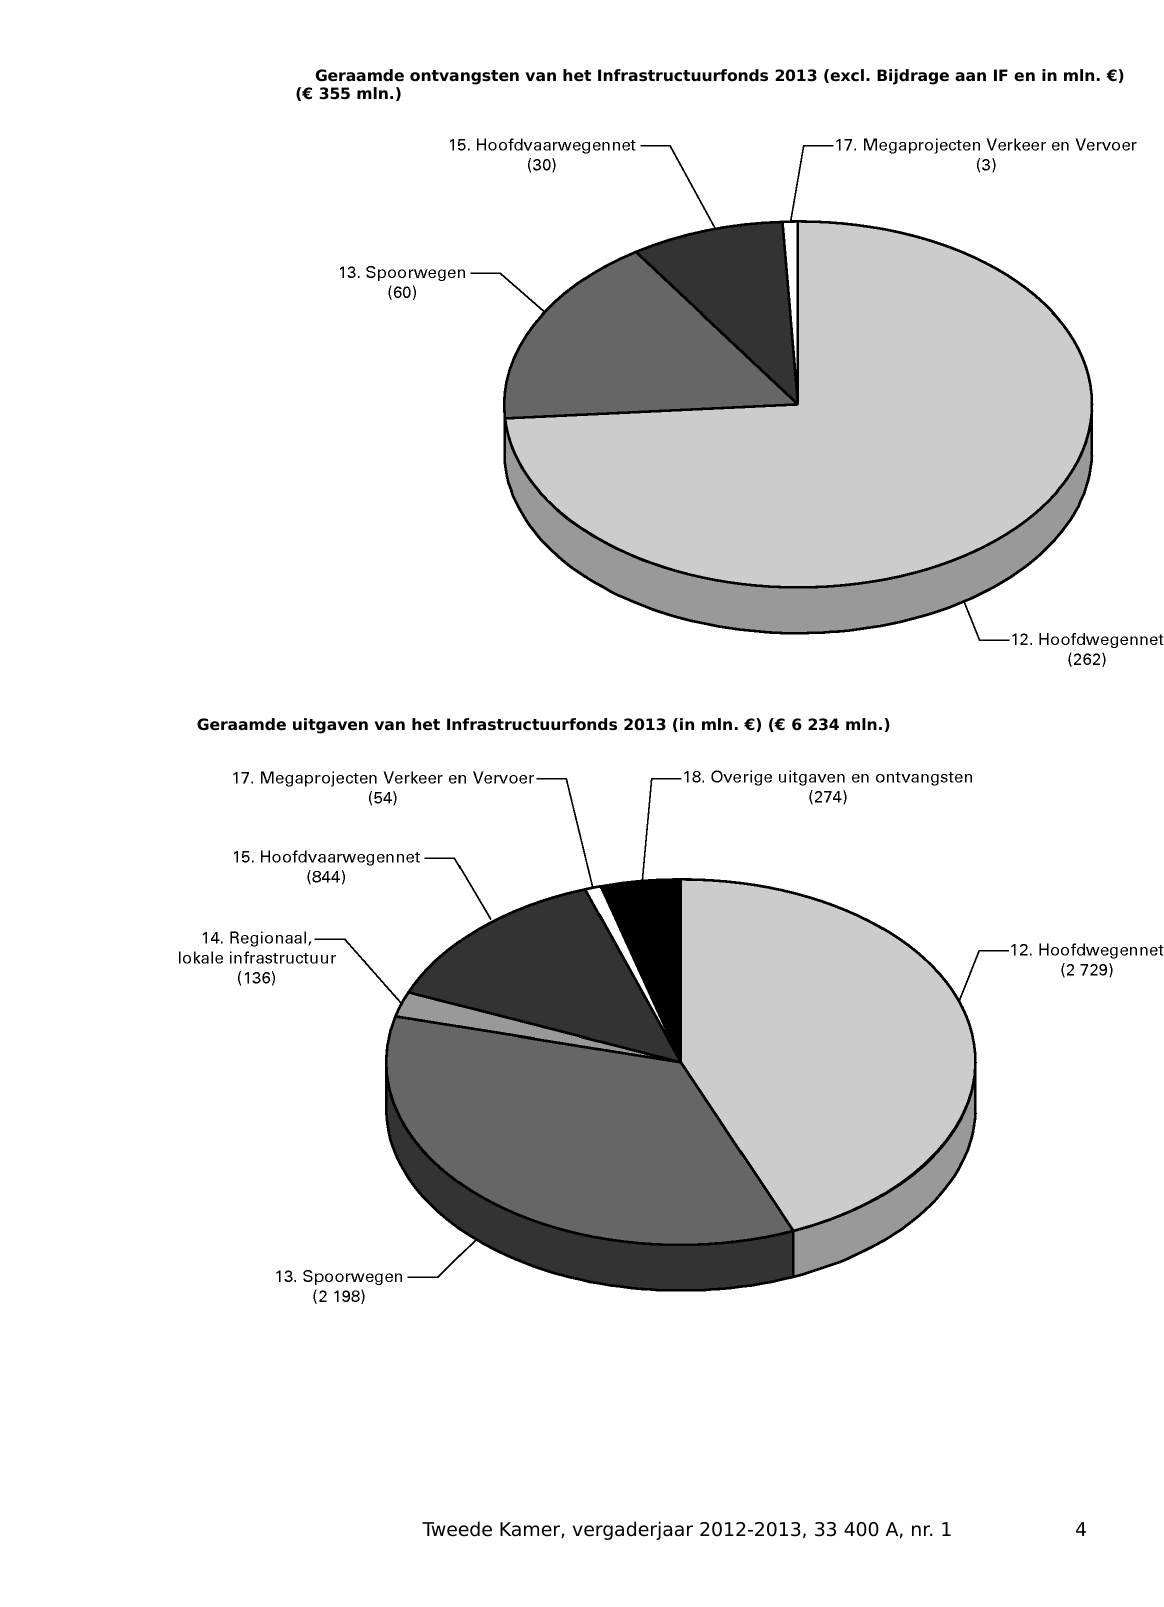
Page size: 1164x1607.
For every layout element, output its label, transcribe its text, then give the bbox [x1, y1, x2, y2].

picture [295, 137, 1164, 669]
text Geraamde ontvangsten van het Infrastructuurfonds 2013 (excl. Bijdrage aan IF en in mln. €) (€ 355 mln.) [295, 67, 1163, 103]
picture [177, 768, 1164, 1306]
text Geraamde uitgaven van het Infrastructuurfonds 2013 (in mln. €) (€ 6 234 mln.) [177, 716, 1163, 734]
